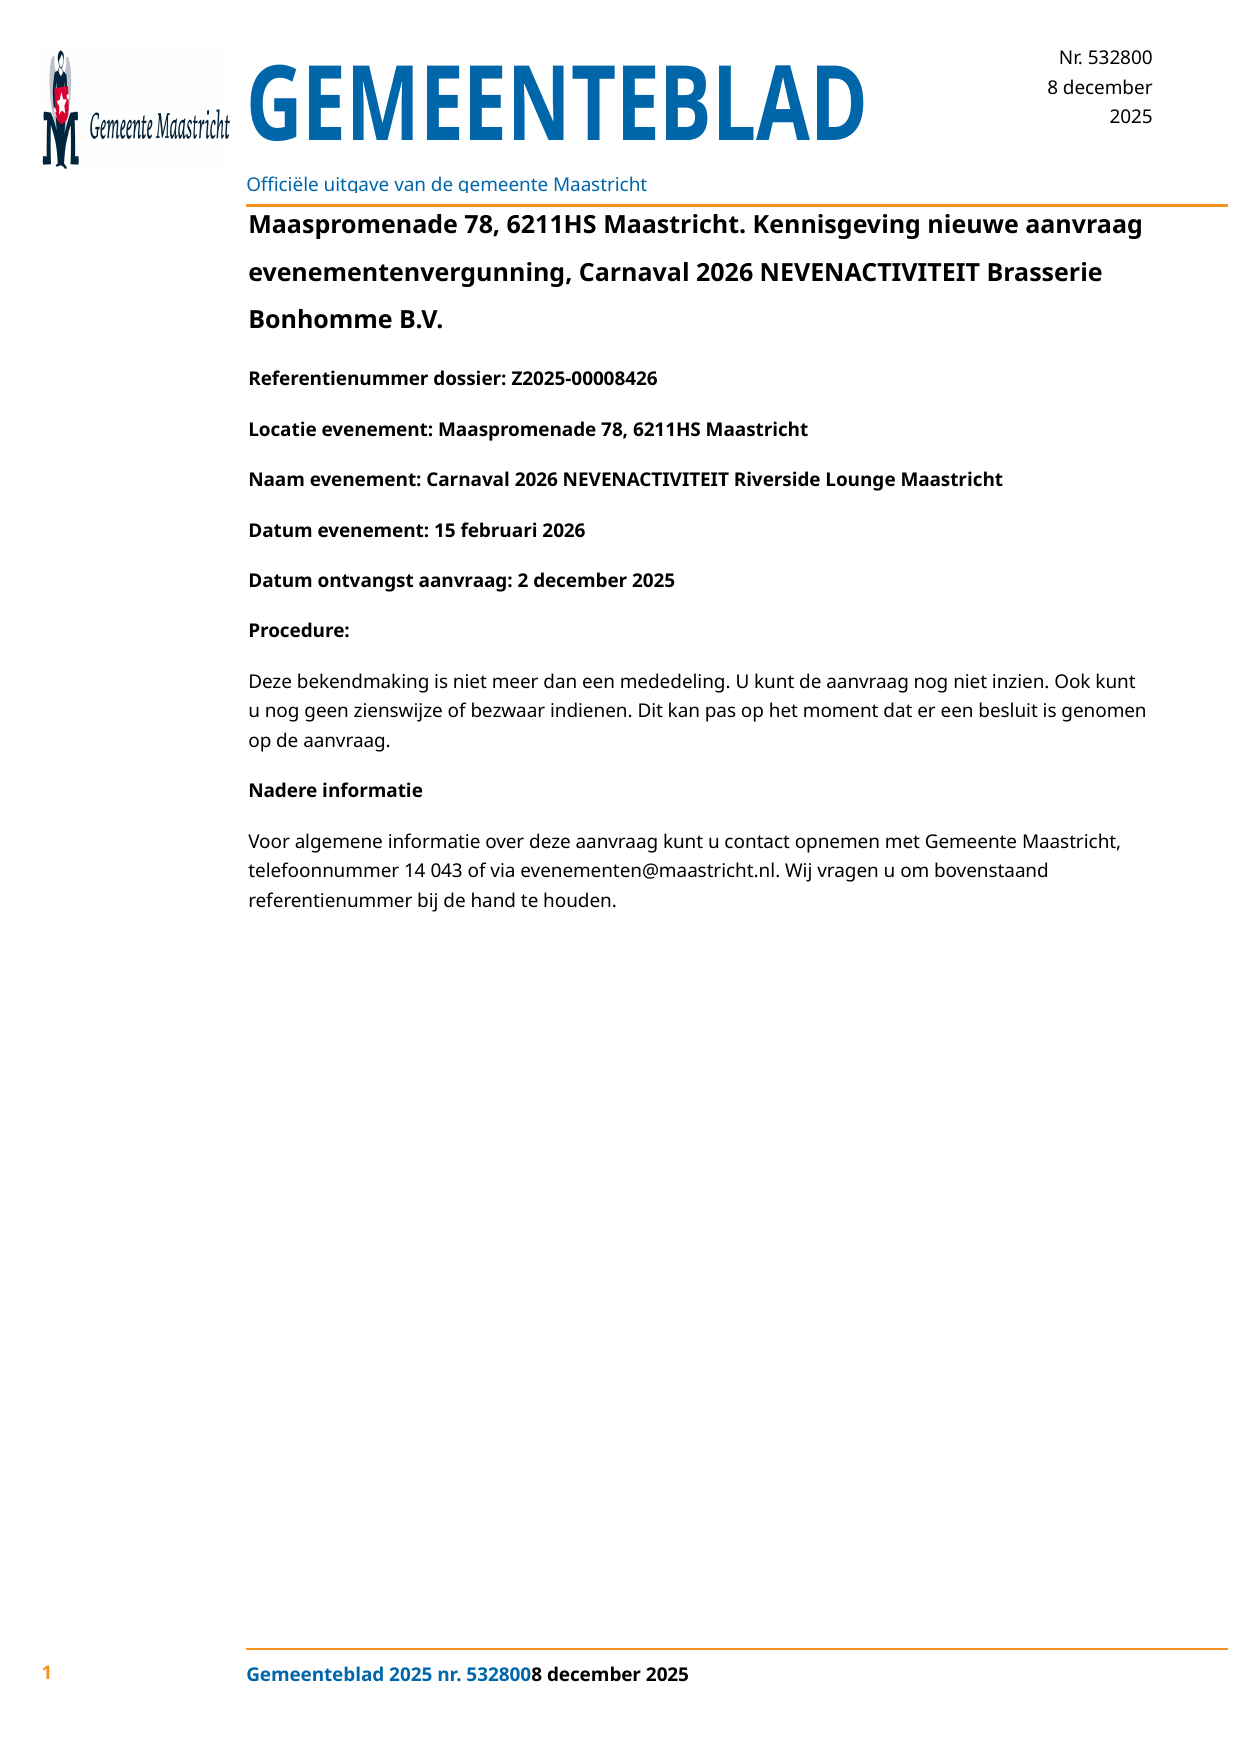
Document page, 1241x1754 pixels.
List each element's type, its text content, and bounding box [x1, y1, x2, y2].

text Procedure: [248, 618, 1152, 643]
text Voor algemene informatie over deze aanvraag kunt u contact opnemen met Gemeente Maastricht, telefoonnummer 14 043 of via evenementen@maastricht.nl. Wij vragen u om bovenstaand referentienummer bij de hand te houden. [248, 828, 1152, 913]
text Locatie evenement: Maaspromenade 78, 6211HS Maastricht [248, 416, 1152, 442]
text Referentienummer dossier: Z2025-00008426 [248, 366, 1152, 391]
text Maaspromenade 78, 6211HS Maastricht. Kennisgeving nieuwe aanvraag evenementenvergunning, Carnaval 2026 NEVENACTIVITEIT Brasserie Bonhomme B.V. [248, 207, 1152, 336]
picture [41, 47, 231, 172]
text Datum evenement: 15 februari 2026 [248, 517, 1152, 542]
text Naam evenement: Carnaval 2026 NEVENACTIVITEIT Riverside Lounge Maastricht [248, 466, 1152, 492]
text Nadere informatie [248, 778, 1152, 803]
text Deze bekendmaking is niet meer dan een mededeling. U kunt de aanvraag nog niet inzien. Ook kunt u nog geen zienswijze of bezwaar indienen. Dit kan pas op het moment dat er een besluit is genomen op de aanvraag. [248, 668, 1152, 753]
text Datum ontvangst aanvraag: 2 december 2025 [248, 567, 1152, 593]
